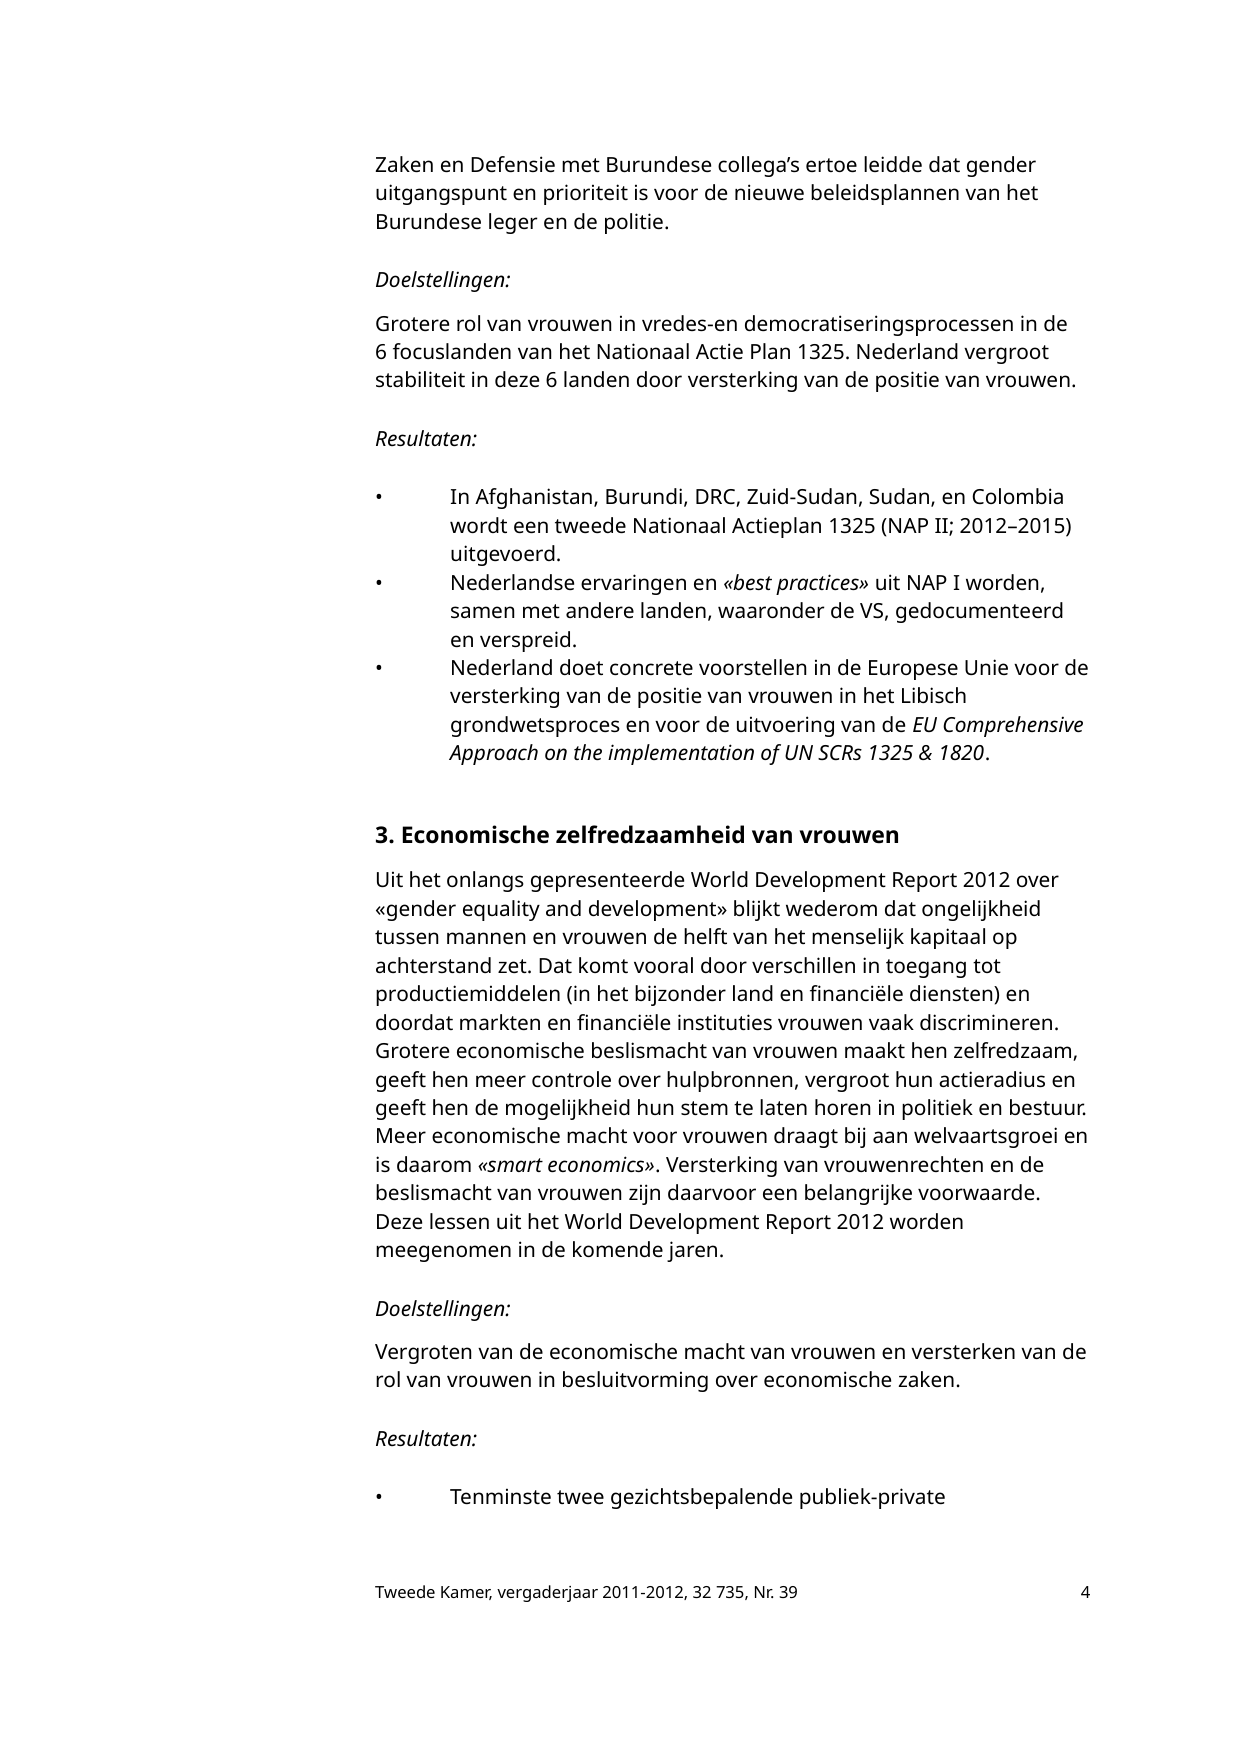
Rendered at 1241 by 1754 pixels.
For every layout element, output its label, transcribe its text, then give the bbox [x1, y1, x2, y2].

text Grotere rol van vrouwen in vredes-en democratiseringsprocessen in de 6 focuslanden van het Nationaal Actie Plan 1325. Nederland vergroot stabiliteit in deze 6 landen door versterking van de positie van vrouwen. [375, 309, 1090, 394]
text Resultaten: [375, 1424, 1090, 1452]
text Doelstellingen: [375, 265, 1090, 294]
text Vergroten van de economische macht van vrouwen en versterken van de rol van vrouwen in besluitvorming over economische zaken. [375, 1337, 1090, 1394]
subtitle 3. Economische zelfredzaamheid van vrouwen [375, 819, 1090, 851]
list Tenminste twee gezichtsbepalende publiek-private [375, 1482, 1090, 1511]
list Nederland doet concrete voorstellen in de Europese Unie voor de versterking van de positie van vrouwen in het Libisch grondwetsproces en voor de uitvoering van de EU Comprehensive Approach on the implementation of UN SCRs 1325 & 1820. [375, 653, 1090, 767]
text Uit het onlangs gepresenteerde World Development Report 2012 over «gender equality and development» blijkt wederom dat ongelijkheid tussen mannen en vrouwen de helft van het menselijk kapitaal op achterstand zet. Dat komt vooral door verschillen in toegang tot productiemiddelen (in het bijzonder land en financiële diensten) en doordat markten en financiële instituties vrouwen vaak discrimineren. Grotere economische beslismacht van vrouwen maakt hen zelfredzaam, geeft hen meer controle over hulpbronnen, vergroot hun actieradius en geeft hen de mogelijkheid hun stem te laten horen in politiek en bestuur. Meer economische macht voor vrouwen draagt bij aan welvaartsgroei en is daarom «smart economics». Versterking van vrouwenrechten en de beslismacht van vrouwen zijn daarvoor een belangrijke voorwaarde. Deze lessen uit het World Development Report 2012 worden meegenomen in de komende jaren. [375, 866, 1090, 1264]
text Resultaten: [375, 424, 1090, 452]
text Zaken en Defensie met Burundese collega’s ertoe leidde dat gender uitgangspunt en prioriteit is voor de nieuwe beleidsplannen van het Burundese leger en de politie. [375, 150, 1090, 235]
text Doelstellingen: [375, 1294, 1090, 1322]
list Nederlandse ervaringen en «best practices» uit NAP I worden, samen met andere landen, waaronder de VS, gedocumenteerd en verspreid. [375, 568, 1090, 653]
list In Afghanistan, Burundi, DRC, Zuid-Sudan, Sudan, en Colombia wordt een tweede Nationaal Actieplan 1325 (NAP II; 2012–2015) uitgevoerd. [375, 482, 1090, 568]
